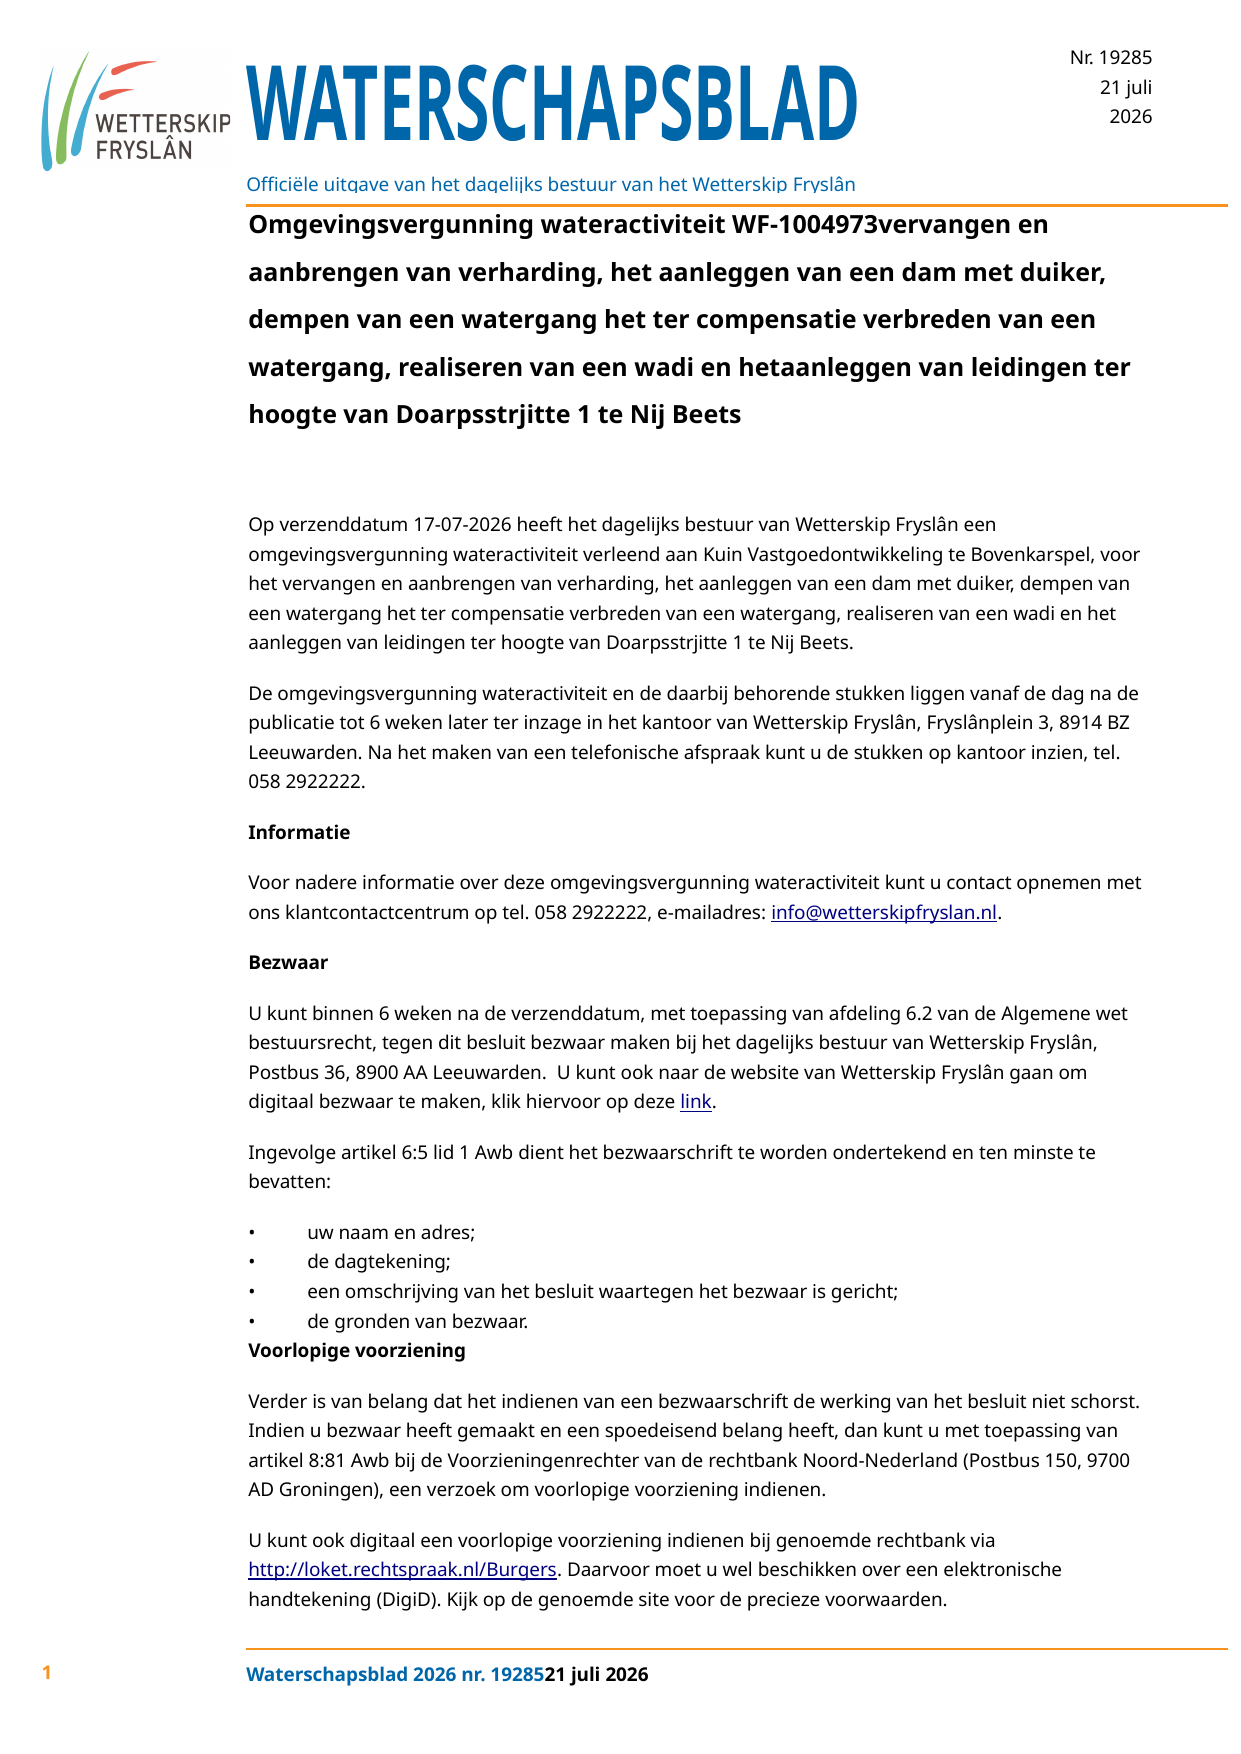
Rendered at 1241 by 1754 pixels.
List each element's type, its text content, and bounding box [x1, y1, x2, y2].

text Voor nadere informatie over deze omgevingsvergunning wateractiviteit kunt u contact opnemen met ons klantcontactcentrum op tel. 058 2922222, e-mailadres: info@wetterskipfryslan.nl. [248, 869, 1152, 925]
list uw naam en adres; [248, 1219, 1152, 1245]
list de dagtekening; [248, 1249, 1152, 1274]
text Verder is van belang dat het indienen van een bezwaarschrift de werking van het besluit niet schorst. Indien u bezwaar heeft gemaakt en een spoedeisend belang heeft, dan kunt u met toepassing van artikel 8:81 Awb bij de Voorzieningenrechter van de rechtbank Noord-Nederland (Postbus 150, 9700 AD Groningen), een verzoek om voorlopige voorziening indienen. [248, 1388, 1152, 1502]
text De omgevingsvergunning wateractiviteit en de daarbij behorende stukken liggen vanaf de dag na de publicatie tot 6 weken later ter inzage in het kantoor van Wetterskip Fryslân, Fryslânplein 3, 8914 BZ Leeuwarden. Na het maken van een telefonische afspraak kunt u de stukken op kantoor inzien, tel. 058 2922222. [248, 680, 1152, 794]
picture [41, 47, 231, 172]
text Op verzenddatum 17-07-2026 heeft het dagelijks bestuur van Wetterskip Fryslân een omgevingsvergunning wateractiviteit verleend aan Kuin Vastgoedontwikkeling te Bovenkarspel, voor het vervangen en aanbrengen van verharding, het aanleggen van een dam met duiker, dempen van een watergang het ter compensatie verbreden van een watergang, realiseren van een wadi en het aanleggen van leidingen ter hoogte van Doarpsstrjitte 1 te Nij Beets. [248, 511, 1152, 655]
text Omgevingsvergunning wateractiviteit WF-1004973vervangen en aanbrengen van verharding, het aanleggen van een dam met duiker, dempen van een watergang het ter compensatie verbreden van een watergang, realiseren van een wadi en hetaanleggen van leidingen ter hoogte van Doarpsstrjitte 1 te Nij Beets [248, 207, 1152, 431]
list de gronden van bezwaar. [248, 1308, 1152, 1333]
text U kunt binnen 6 weken na de verzenddatum, met toepassing van afdeling 6.2 van de Algemene wet bestuursrecht, tegen dit besluit bezwaar maken bij het dagelijks bestuur van Wetterskip Fryslân, Postbus 36, 8900 AA Leeuwarden. U kunt ook naar de website van Wetterskip Fryslân gaan om digitaal bezwaar te maken, klik hiervoor op deze link. [248, 1000, 1152, 1114]
text Voorlopige voorziening [248, 1337, 1152, 1363]
text Informatie [248, 819, 1152, 845]
list een omschrijving van het besluit waartegen het bezwaar is gericht; [248, 1278, 1152, 1304]
text Ingevolge artikel 6:5 lid 1 Awb dient het bezwaarschrift te worden ondertekend en ten minste te bevatten: [248, 1139, 1152, 1194]
text U kunt ook digitaal een voorlopige voorziening indienen bij genoemde rechtbank via http://loket.rechtspraak.nl/Burgers. Daarvoor moet u wel beschikken over een elektronische handtekening (DigiD). Kijk op de genoemde site voor de precieze voorwaarden. [248, 1527, 1152, 1612]
text Bezwaar [248, 949, 1152, 975]
